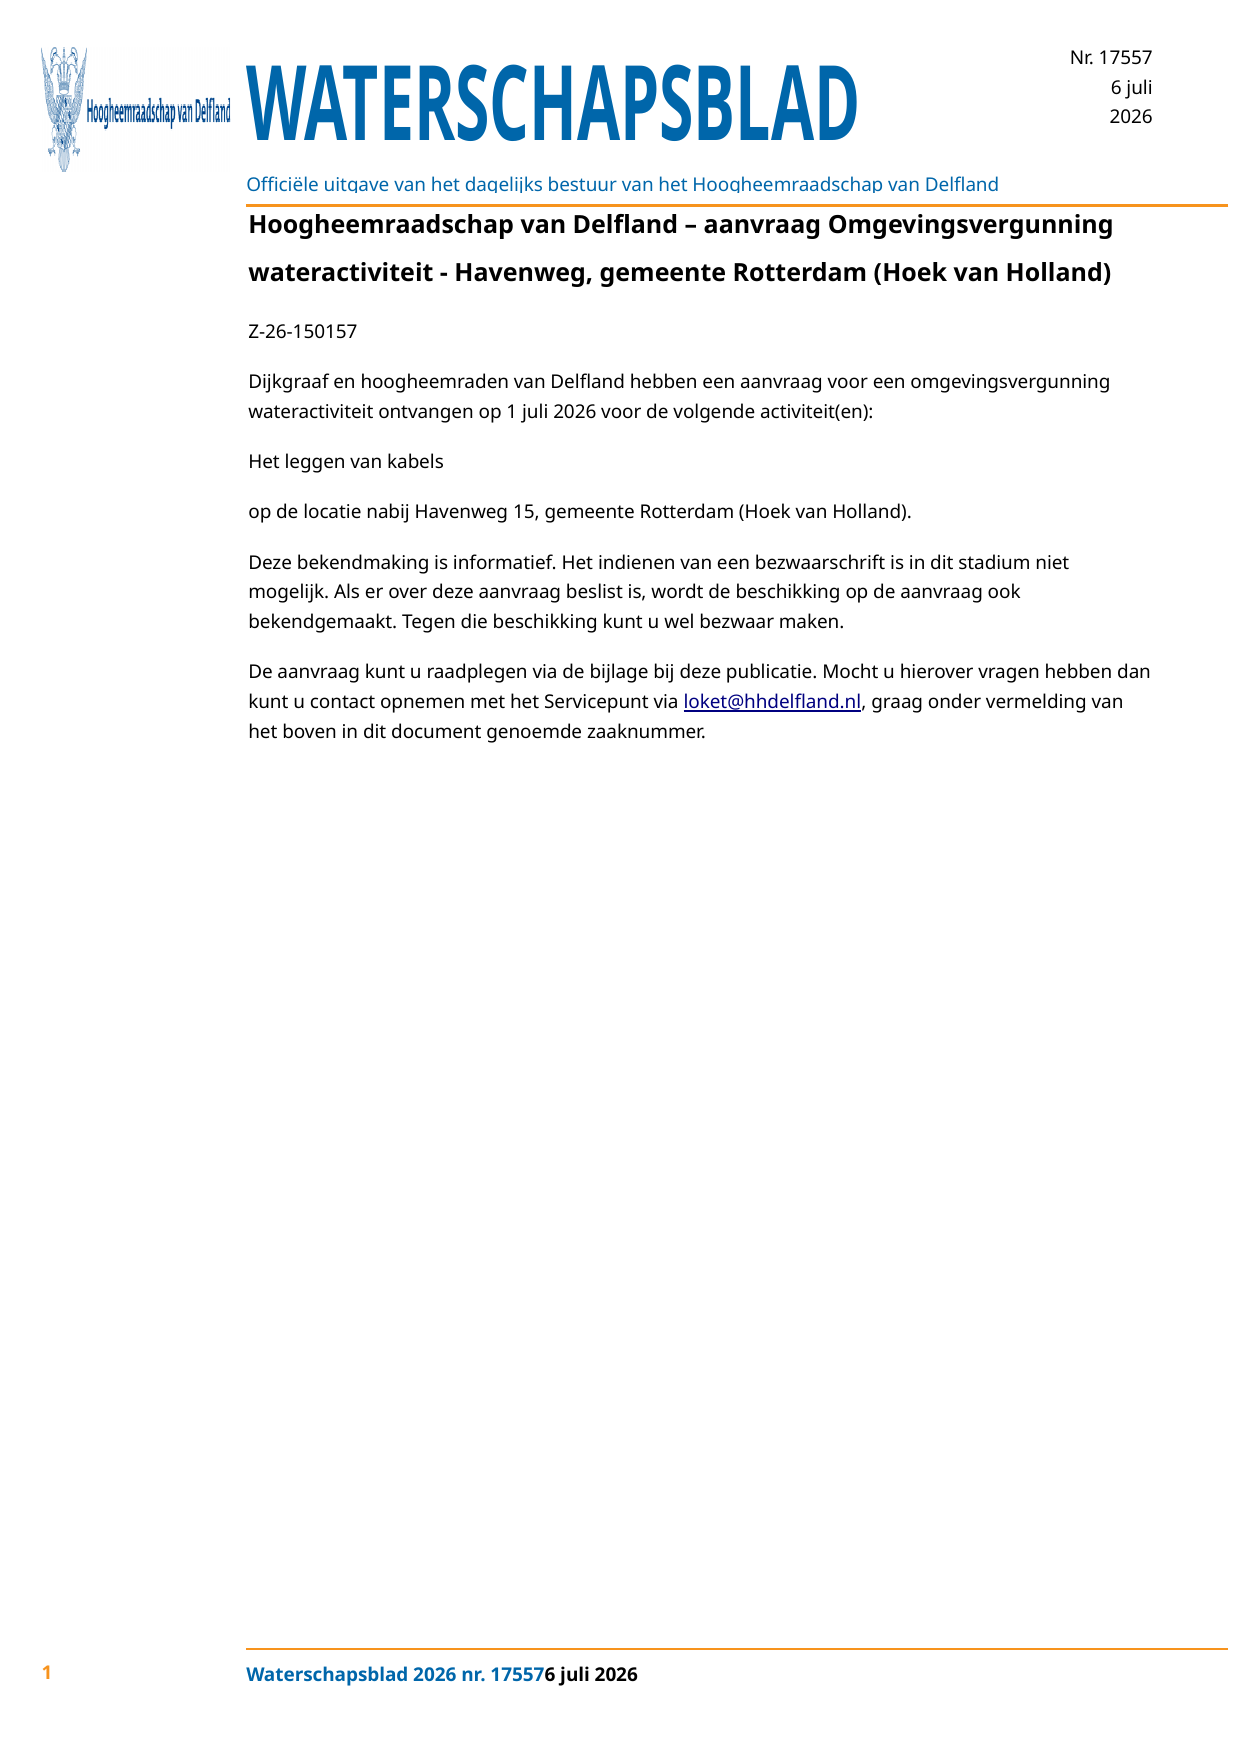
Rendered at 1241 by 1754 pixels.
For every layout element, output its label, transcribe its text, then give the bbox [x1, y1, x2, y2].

text Het leggen van kabels [248, 448, 1152, 474]
text Deze bekendmaking is informatief. Het indienen van een bezwaarschrift is in dit stadium niet mogelijk. Als er over deze aanvraag beslist is, wordt de beschikking op de aanvraag ook bekendgemaakt. Tegen die beschikking kunt u wel bezwaar maken. [248, 549, 1152, 634]
text De aanvraag kunt u raadplegen via de bijlage bij deze publicatie. Mocht u hierover vragen hebben dan kunt u contact opnemen met het Servicepunt via loket@hhdelfland.nl, graag onder vermelding van het boven in dit document genoemde zaaknummer. [248, 659, 1152, 744]
picture [41, 47, 231, 172]
text op de locatie nabij Havenweg 15, gemeente Rotterdam (Hoek van Holland). [248, 499, 1152, 524]
text Z-26-150157 [248, 318, 1152, 344]
text Hoogheemraadschap van Delfland – aanvraag Omgevingsvergunning wateractiviteit - Havenweg, gemeente Rotterdam (Hoek van Holland) [248, 207, 1152, 288]
text Dijkgraaf en hoogheemraden van Delfland hebben een aanvraag voor een omgevingsvergunning wateractiviteit ontvangen op 1 juli 2026 voor de volgende activiteit(en): [248, 368, 1152, 424]
